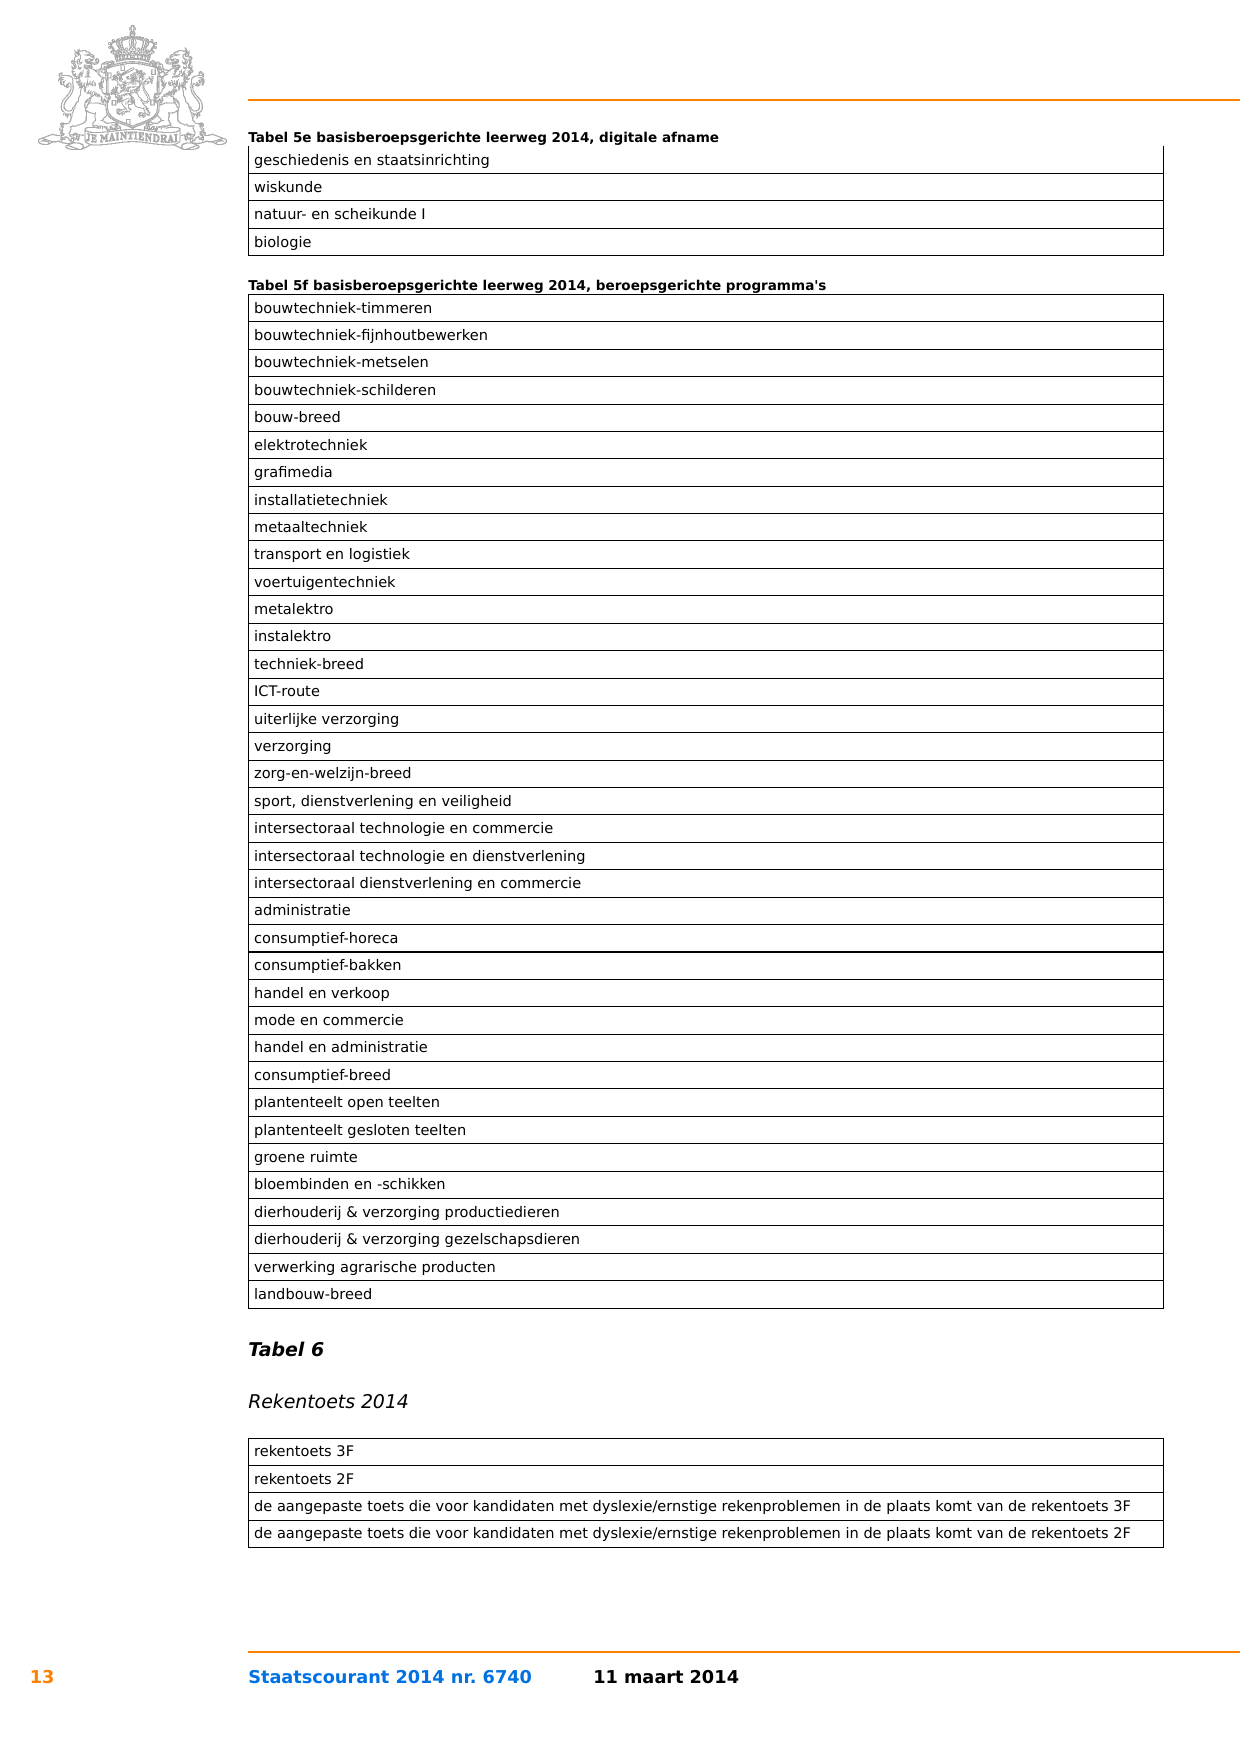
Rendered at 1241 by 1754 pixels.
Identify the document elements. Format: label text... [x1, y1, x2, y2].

table_cell dierhouderij & verzorging gezelschapsdieren [249, 1226, 1163, 1253]
table_cell verzorging [249, 733, 1163, 759]
table_cell consumptief-horeca [249, 925, 1163, 951]
table_cell bouwtechniek-schilderen [249, 377, 1163, 403]
table_cell plantenteelt gesloten teelten [249, 1117, 1163, 1143]
table_cell transport en logistiek [249, 541, 1163, 568]
table_cell intersectoraal technologie en commercie [249, 815, 1163, 842]
table_header Tabel 5e basisberoepsgerichte leerweg 2014, digitale afname [248, 130, 1163, 146]
table_cell bouw-breed [249, 405, 1163, 431]
table_header Tabel 5f basisberoepsgerichte leerweg 2014, beroepsgerichte programma's [248, 278, 1163, 294]
table_cell rekentoets 2F [249, 1466, 1163, 1492]
table_cell bouwtechniek-fijnhoutbewerken [249, 322, 1163, 349]
table_cell bouwtechniek-metselen [249, 350, 1163, 376]
table_cell intersectoraal technologie en dienstverlening [249, 843, 1163, 869]
table_cell biologie [249, 229, 1163, 255]
table_cell intersectoraal dienstverlening en commercie [249, 870, 1163, 897]
table_cell landbouw-breed [249, 1281, 1163, 1307]
table_header rekentoets 3F [249, 1439, 1163, 1465]
table_cell handel en administratie [249, 1035, 1163, 1061]
table_cell bloembinden en -schikken [249, 1172, 1163, 1198]
subtitle Rekentoets 2014 [248, 1391, 1163, 1412]
table_cell plantenteelt open teelten [249, 1089, 1163, 1116]
table_cell techniek-breed [249, 651, 1163, 677]
table_cell metaaltechniek [249, 514, 1163, 540]
table_cell metalektro [249, 596, 1163, 623]
table_cell grafimedia [249, 459, 1163, 486]
table_cell instalektro [249, 624, 1163, 650]
table_cell handel en verkoop [249, 980, 1163, 1006]
table_cell natuur- en scheikunde I [249, 201, 1163, 228]
table_cell bouwtechniek-timmeren [249, 295, 1163, 321]
table_cell voertuigentechniek [249, 569, 1163, 595]
table_cell verwerking agrarische producten [249, 1254, 1163, 1280]
subtitle Tabel 6 [248, 1338, 1163, 1361]
table_cell consumptief-bakken [249, 953, 1163, 979]
table_cell elektrotechniek [249, 432, 1163, 458]
picture [38, 25, 227, 150]
table_cell geschiedenis en staatsinrichting [249, 146, 1163, 173]
table_cell sport, dienstverlening en veiligheid [249, 788, 1163, 814]
table_cell administratie [249, 898, 1163, 924]
table_cell de aangepaste toets die voor kandidaten met dyslexie/ernstige rekenproblemen in de plaats komt van de rekentoets 3F [249, 1493, 1163, 1520]
table_cell uiterlijke verzorging [249, 706, 1163, 732]
table_cell wiskunde [249, 174, 1163, 200]
table_cell installatietechniek [249, 487, 1163, 513]
table_cell consumptief-breed [249, 1062, 1163, 1088]
table_cell zorg-en-welzijn-breed [249, 761, 1163, 787]
table_cell dierhouderij & verzorging productiedieren [249, 1199, 1163, 1225]
table_cell groene ruimte [249, 1144, 1163, 1171]
table_cell ICT-route [249, 679, 1163, 705]
table_cell de aangepaste toets die voor kandidaten met dyslexie/ernstige rekenproblemen in de plaats komt van de rekentoets 2F [249, 1521, 1163, 1547]
table_cell mode en commercie [249, 1007, 1163, 1033]
